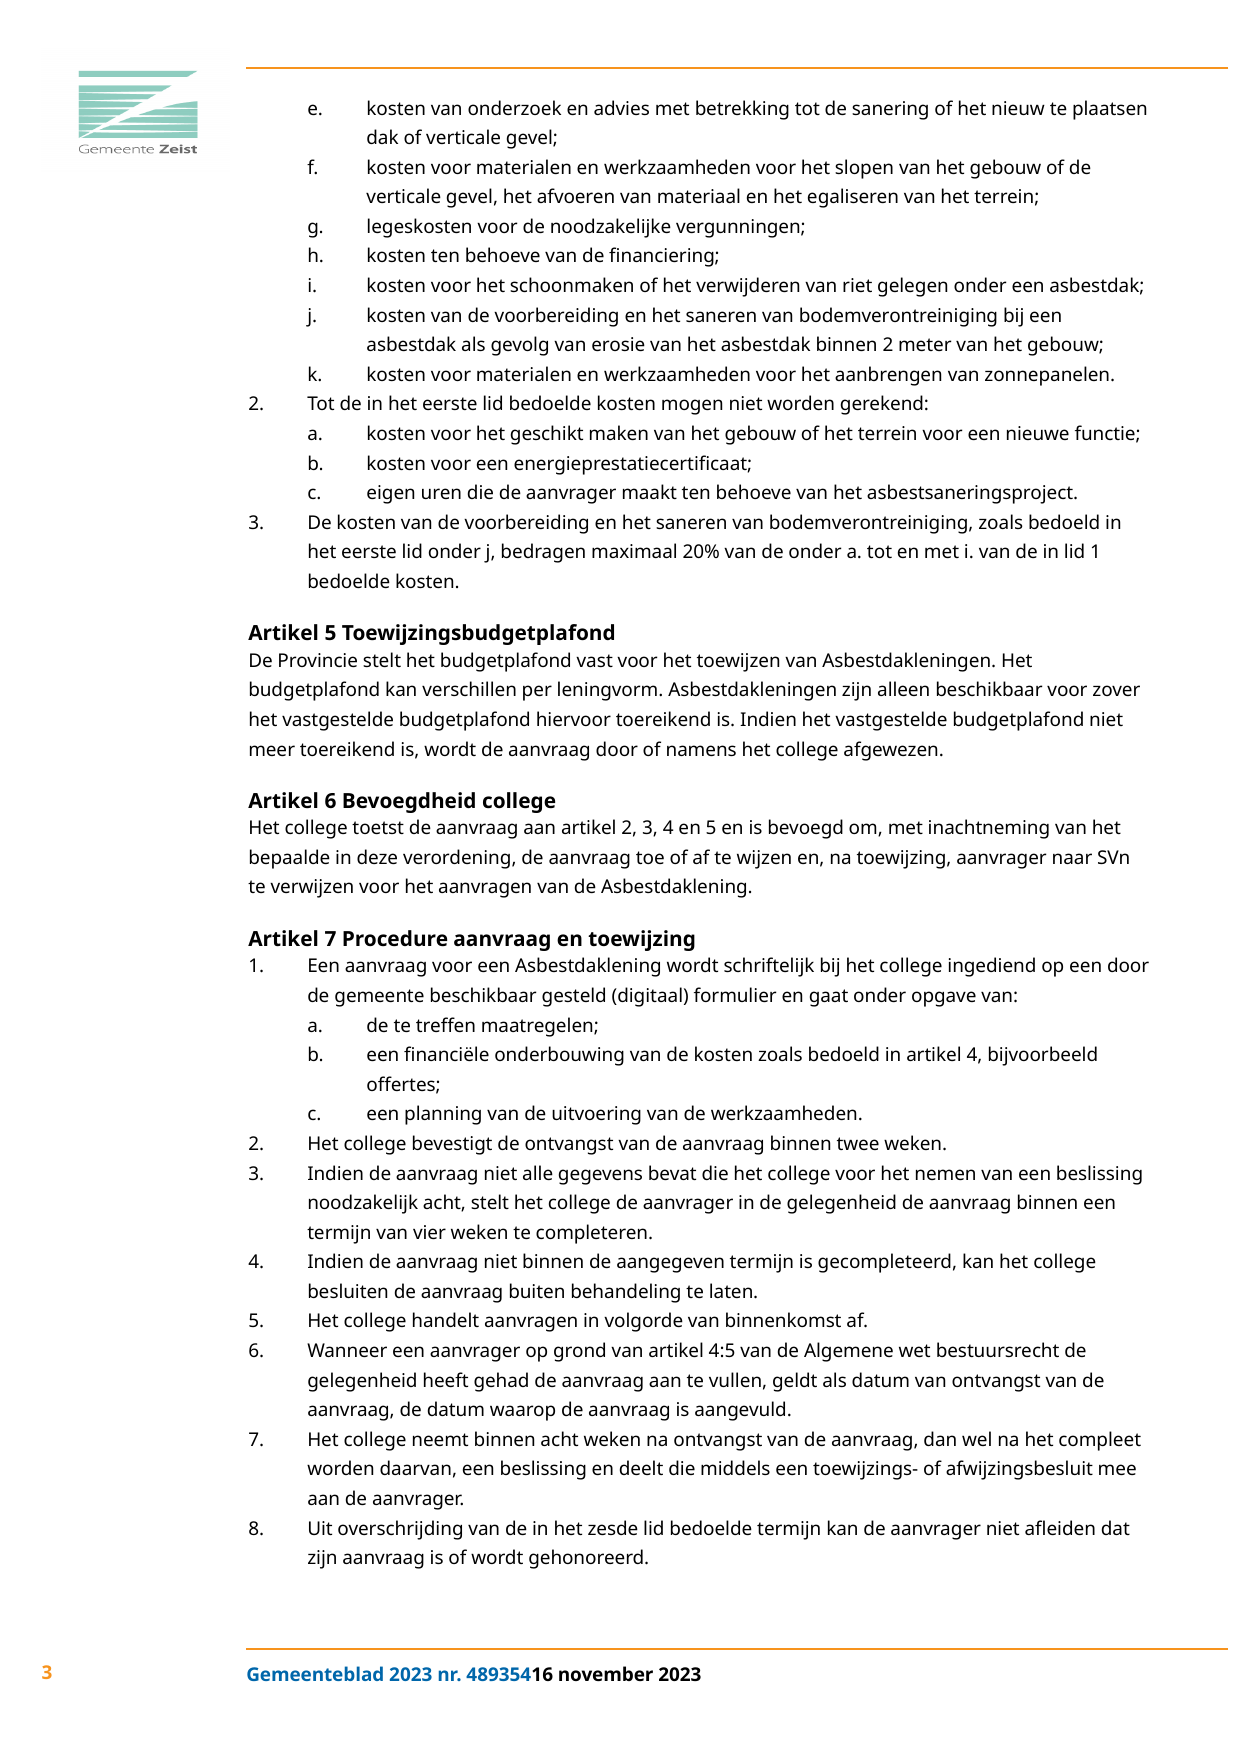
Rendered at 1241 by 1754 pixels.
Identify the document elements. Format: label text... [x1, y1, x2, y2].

list Wanneer een aanvrager op grond van artikel 4:5 van de Algemene wet bestuursrecht de gelegenheid heeft gehad de aanvraag aan te vullen, geldt als datum van ontvangst van de aanvraag, de datum waarop de aanvraag is aangevuld. [248, 1337, 1152, 1422]
list kosten voor het schoonmaken of het verwijderen van riet gelegen onder een asbestdak; [307, 272, 1152, 298]
list Het college neemt binnen acht weken na ontvangst van de aanvraag, dan wel na het compleet worden daarvan, een beslissing en deelt die middels een toewijzings- of afwijzingsbesluit mee aan de aanvrager. [248, 1426, 1152, 1511]
text Artikel 7 Procedure aanvraag en toewijzing [248, 924, 1152, 953]
list kosten van onderzoek en advies met betrekking tot de sanering of het nieuw te plaatsen dak of verticale gevel; [307, 95, 1152, 150]
list Tot de in het eerste lid bedoelde kosten mogen niet worden gerekend: [248, 391, 1152, 416]
text Artikel 5 Toewijzingsbudgetplafond [248, 618, 1152, 647]
list kosten ten behoeve van de financiering; [307, 243, 1152, 268]
text De Provincie stelt het budgetplafond vast voor het toewijzen van Asbestdakleningen. Het budgetplafond kan verschillen per leningvorm. Asbestdakleningen zijn alleen beschikbaar voor zover het vastgestelde budgetplafond hiervoor toereikend is. Indien het vastgestelde budgetplafond niet meer toereikend is, wordt de aanvraag door of namens het college afgewezen. [248, 647, 1152, 761]
list een planning van de uitvoering van de werkzaamheden. [307, 1101, 1152, 1126]
list eigen uren die de aanvrager maakt ten behoeve van het asbestsaneringsproject. [307, 479, 1152, 505]
text Het college toetst de aanvraag aan artikel 2, 3, 4 en 5 en is bevoegd om, met inachtneming van het bepaalde in deze verordening, de aanvraag toe of af te wijzen en, na toewijzing, aanvrager naar SVn te verwijzen voor het aanvragen van de Asbestdaklening. [248, 814, 1152, 899]
list kosten voor materialen en werkzaamheden voor het aanbrengen van zonnepanelen. [307, 361, 1152, 387]
list kosten voor materialen en werkzaamheden voor het slopen van het gebouw of de verticale gevel, het afvoeren van materiaal en het egaliseren van het terrein; [307, 154, 1152, 209]
text Artikel 6 Bevoegdheid college [248, 786, 1152, 814]
list Uit overschrijding van de in het zesde lid bedoelde termijn kan de aanvrager niet afleiden dat zijn aanvraag is of wordt gehonoreerd. [248, 1515, 1152, 1570]
list een financiële onderbouwing van de kosten zoals bedoeld in artikel 4, bijvoorbeeld offertes; [307, 1041, 1152, 1097]
list Het college bevestigt de ontvangst van de aanvraag binnen twee weken. [248, 1130, 1152, 1156]
list Indien de aanvraag niet alle gegevens bevat die het college voor het nemen van een beslissing noodzakelijk acht, stelt het college de aanvrager in de gelegenheid de aanvraag binnen een termijn van vier weken te completeren. [248, 1160, 1152, 1244]
list Een aanvraag voor een Asbestdaklening wordt schriftelijk bij het college ingediend op een door de gemeente beschikbaar gesteld (digitaal) formulier en gaat onder opgave van: [248, 953, 1152, 1008]
list Indien de aanvraag niet binnen de aangegeven termijn is gecompleteerd, kan het college besluiten de aanvraag buiten behandeling te laten. [248, 1248, 1152, 1304]
list kosten voor een energieprestatiecertificaat; [307, 450, 1152, 476]
list De kosten van de voorbereiding en het saneren van bodemverontreiniging, zoals bedoeld in het eerste lid onder j, bedragen maximaal 20% van de onder a. tot en met i. van de in lid 1 bedoelde kosten. [248, 509, 1152, 594]
list legeskosten voor de noodzakelijke vergunningen; [307, 213, 1152, 239]
list kosten van de voorbereiding en het saneren van bodemverontreiniging bij een asbestdak als gevolg van erosie van het asbestdak binnen 2 meter van het gebouw; [307, 302, 1152, 357]
list de te treffen maatregelen; [307, 1012, 1152, 1037]
list kosten voor het geschikt maken van het gebouw of het terrein voor een nieuwe functie; [307, 420, 1152, 446]
picture [41, 47, 231, 172]
list Het college handelt aanvragen in volgorde van binnenkomst af. [248, 1308, 1152, 1333]
